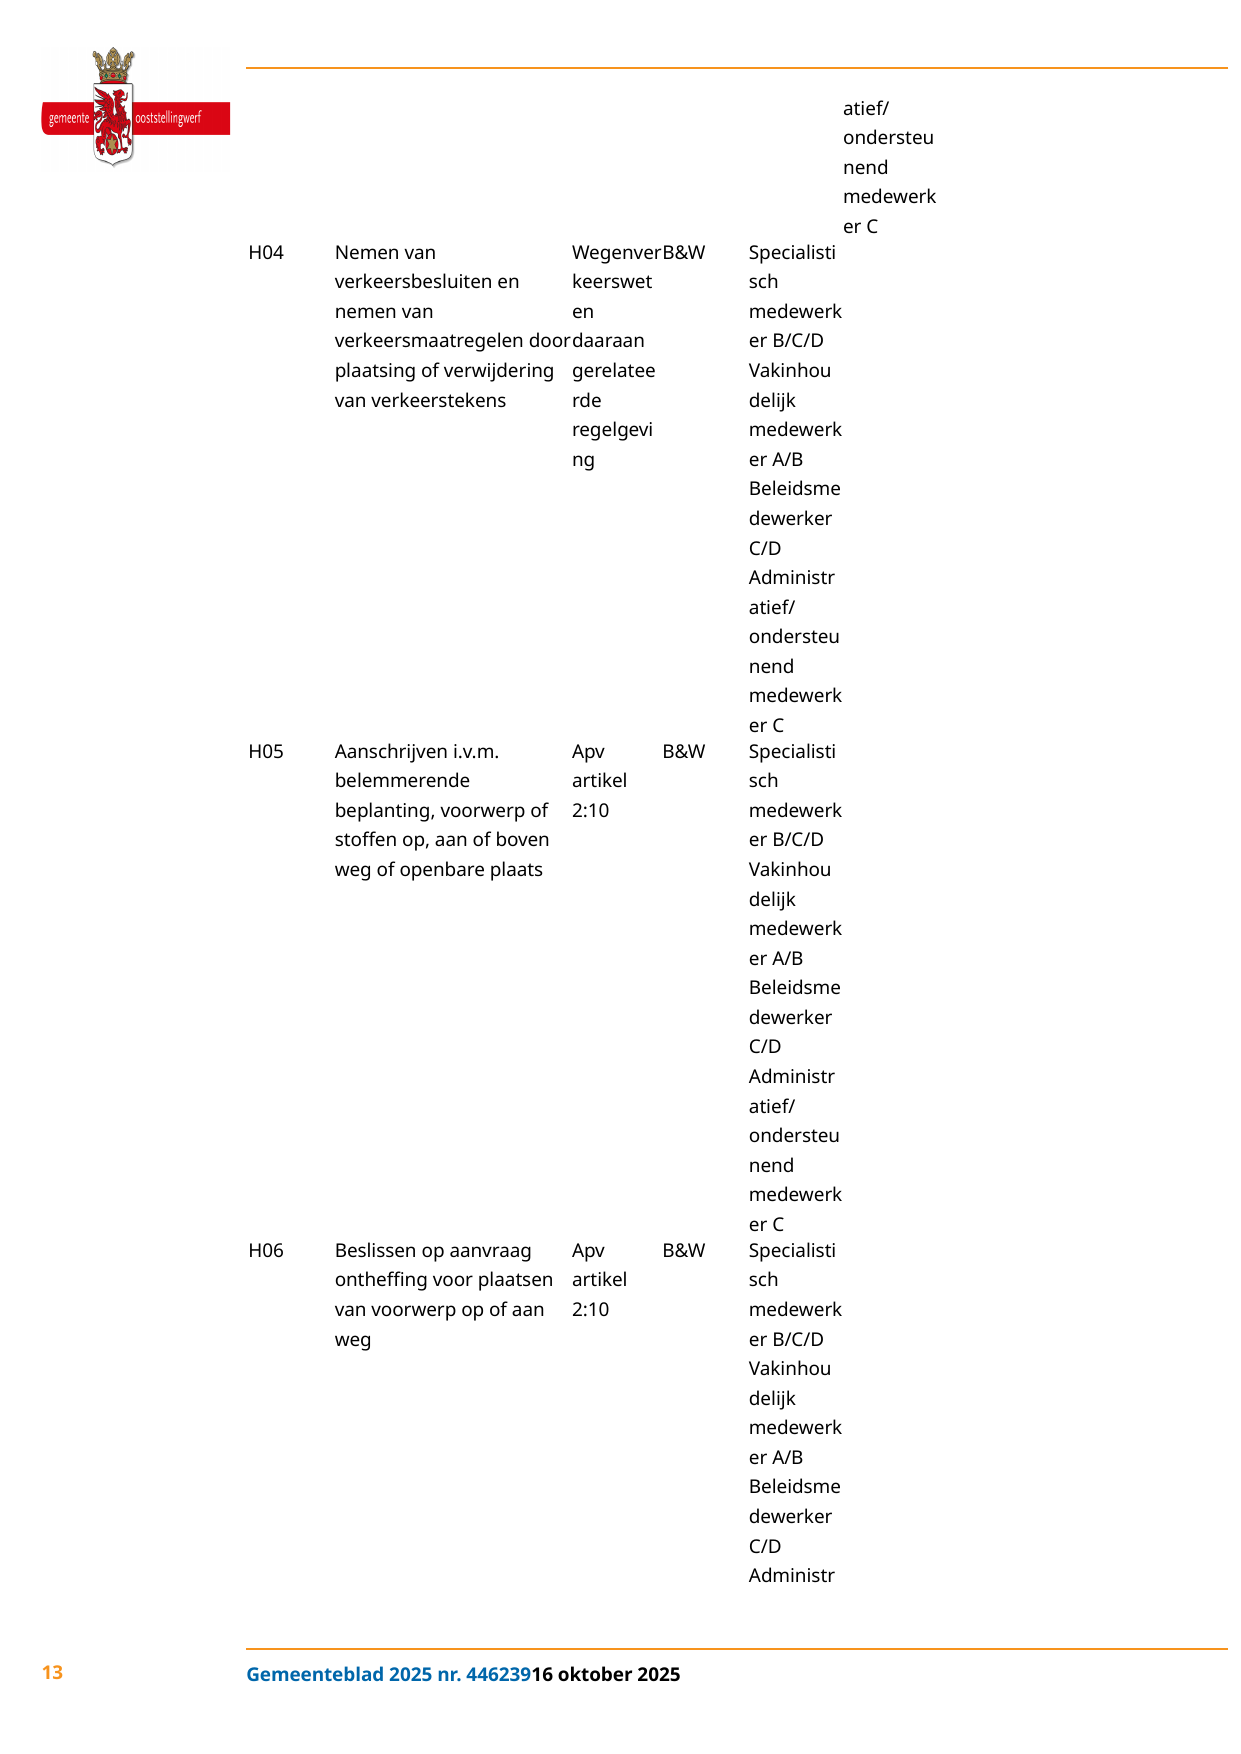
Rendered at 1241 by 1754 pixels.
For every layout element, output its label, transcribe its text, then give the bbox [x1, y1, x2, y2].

table_cell Wegenverkeerswet en daaraan gerelateerde regelgeving [572, 239, 662, 738]
table_cell B&W [662, 239, 749, 738]
table_cell Specialistisch medewerker B/C/D Vakinhoudelijk medewerker A/B Beleidsmedewerker C/D Administr [749, 1237, 843, 1588]
table_cell [937, 1237, 1027, 1588]
table_cell [335, 95, 572, 239]
table_cell H04 [248, 239, 334, 738]
table_cell B&W [662, 738, 749, 1237]
table_cell H06 [248, 1237, 334, 1588]
table_cell Aanschrijven i.v.m. belemmerende beplanting, voorwerp of stoffen op, aan of boven weg of openbare plaats [335, 738, 572, 1237]
table_cell [749, 95, 843, 239]
table_cell [843, 738, 937, 1237]
table_cell B&W [662, 1237, 749, 1588]
table_cell [1027, 738, 1152, 1237]
table_cell [1027, 95, 1152, 239]
table_cell Apv artikel 2:10 [572, 738, 662, 1237]
table_cell [572, 95, 662, 239]
table_cell [937, 738, 1027, 1237]
table_cell [937, 95, 1027, 239]
table_cell [1027, 1237, 1152, 1588]
table_cell [843, 239, 937, 738]
table_cell Specialistisch medewerker B/C/D Vakinhoudelijk medewerker A/B Beleidsmedewerker C/D Administratief/ondersteunend medewerker C [749, 738, 843, 1237]
table_cell H05 [248, 738, 334, 1237]
table_cell [937, 239, 1027, 738]
table_cell Apv artikel 2:10 [572, 1237, 662, 1588]
table_cell [843, 1237, 937, 1588]
table_cell [1027, 239, 1152, 738]
table_cell Beslissen op aanvraag ontheffing voor plaatsen van voorwerp op of aan weg [335, 1237, 572, 1588]
table_cell Nemen van verkeersbesluiten en nemen van verkeersmaatregelen door plaatsing of verwijdering van verkeerstekens [335, 239, 572, 738]
table_cell [248, 95, 334, 239]
picture [41, 47, 231, 172]
table_cell [662, 95, 749, 239]
table_cell Specialistisch medewerker B/C/D Vakinhoudelijk medewerker A/B Beleidsmedewerker C/D Administratief/ondersteunend medewerker C [749, 239, 843, 738]
table_cell atief/ondersteunend medewerker C [843, 95, 937, 239]
